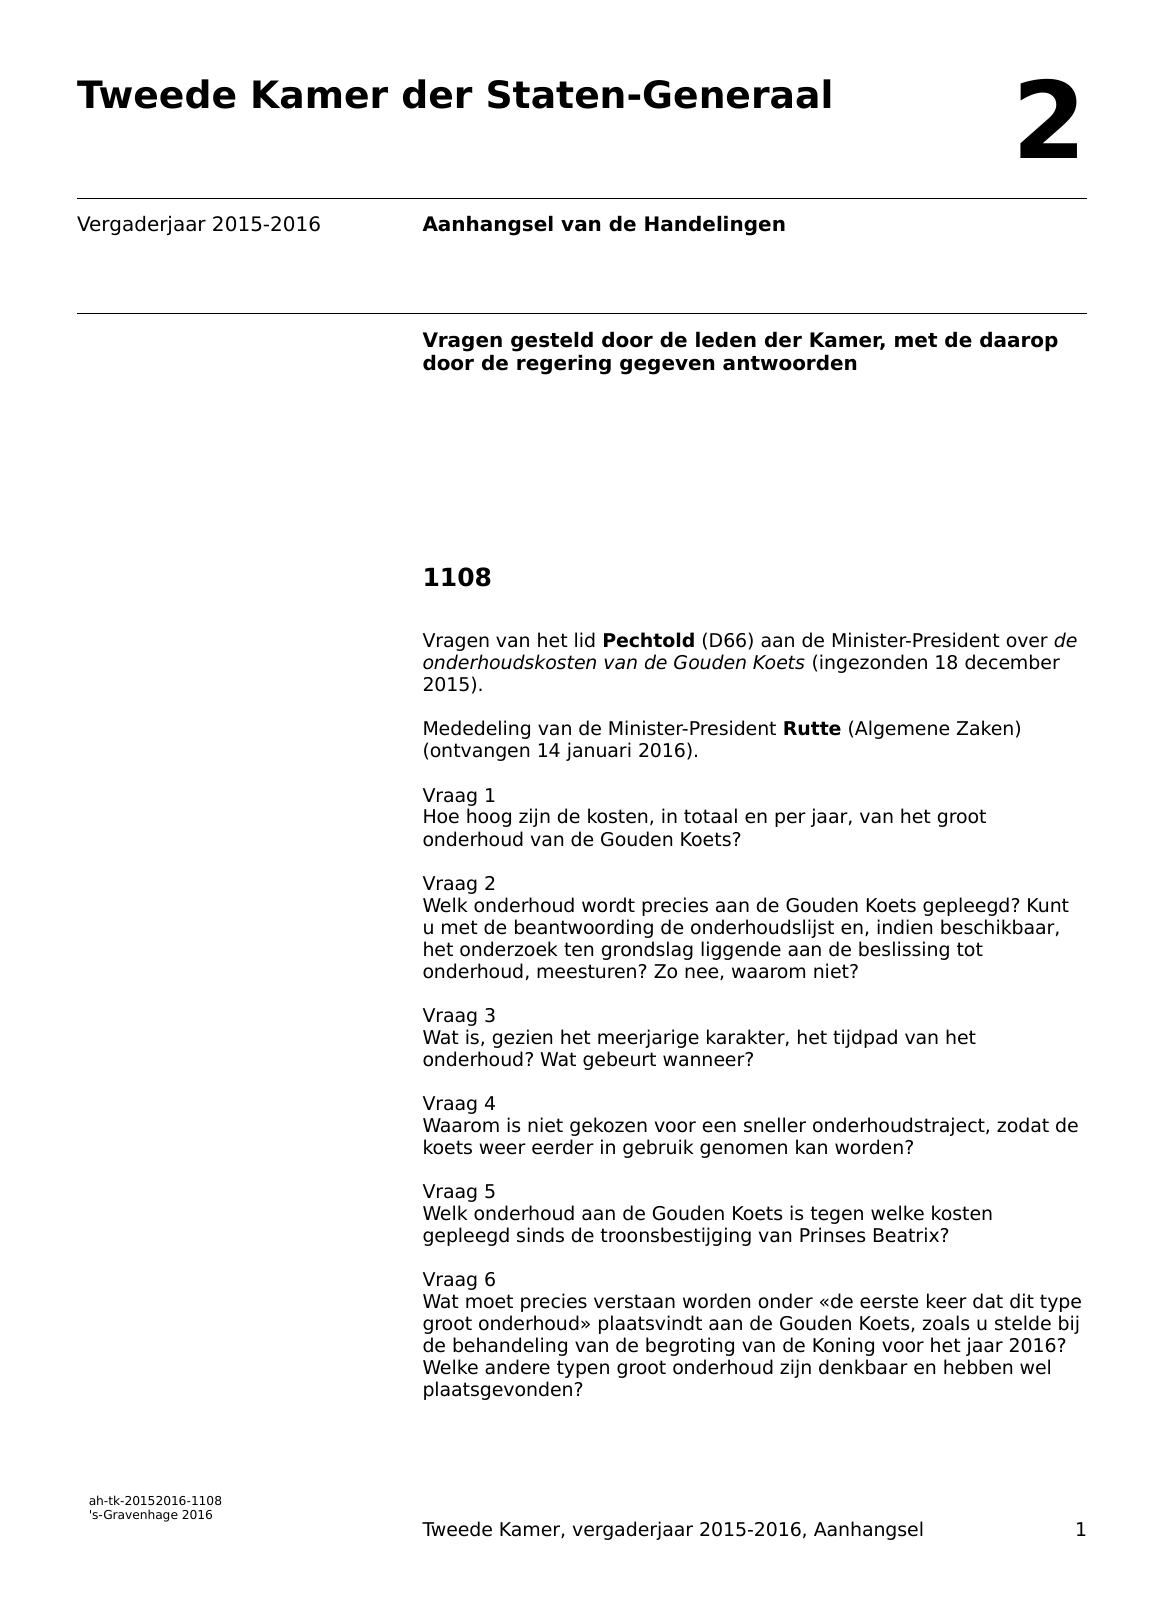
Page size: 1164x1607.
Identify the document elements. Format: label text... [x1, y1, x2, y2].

table_cell Vergaderjaar 2015-2016 [77, 199, 422, 313]
table_header Tweede Kamer der Staten-Generaal [77, 59, 886, 198]
table_cell [77, 314, 422, 375]
text Hoe hoog zijn de kosten, in totaal en per jaar, van het groot onderhoud van de Gouden Koets? [422, 806, 1087, 850]
text Wat is, gezien het meerjarige karakter, het tijdpad van het onderhoud? Wat gebeurt wanneer? [422, 1027, 1087, 1071]
table_cell Vragen gesteld door de leden der Kamer, met de daarop door de regering gegeven antwoorden [422, 314, 1087, 375]
text Wat moet precies verstaan worden onder «de eerste keer dat dit type groot onderhoud» plaatsvindt aan de Gouden Koets, zoals u stelde bij de behandeling van de begroting van de Koning voor het jaar 2016? Welke andere typen groot onderhoud zijn denkbaar en hebben wel plaatsgevonden? [422, 1291, 1087, 1401]
text Vragen van het lid Pechtold (D66) aan de Minister-President over de onderhoudskosten van de Gouden Koets (ingezonden 18 december 2015). [422, 630, 1087, 696]
text Vraag 2 [422, 873, 1087, 894]
text Waarom is niet gekozen voor een sneller onderhoudstraject, zodat de koets weer eerder in gebruik genomen kan worden? [422, 1115, 1087, 1159]
text Welk onderhoud wordt precies aan de Gouden Koets gepleegd? Kunt u met de beantwoording de onderhoudslijst en, indien beschikbaar, het onderzoek ten grondslag liggende aan de beslissing tot onderhoud, meesturen? Zo nee, waarom niet? [422, 894, 1087, 982]
text 's-Gravenhage 2016 [88, 1508, 323, 1522]
table_header 2 [886, 59, 1087, 198]
text Vraag 6 [422, 1269, 1087, 1291]
table_cell Aanhangsel van de Handelingen [422, 199, 1087, 313]
text ah-tk-20152016-1108 [88, 1494, 323, 1508]
text Mededeling van de Minister-President Rutte (Algemene Zaken) (ontvangen 14 januari 2016). [422, 718, 1087, 762]
text Vraag 3 [422, 1005, 1087, 1027]
text Vraag 4 [422, 1093, 1087, 1115]
text Welk onderhoud aan de Gouden Koets is tegen welke kosten gepleegd sinds de troonsbestijging van Prinses Beatrix? [422, 1203, 1087, 1247]
text 1108 [422, 563, 1087, 592]
text Vraag 5 [422, 1181, 1087, 1203]
text Vraag 1 [422, 784, 1087, 806]
